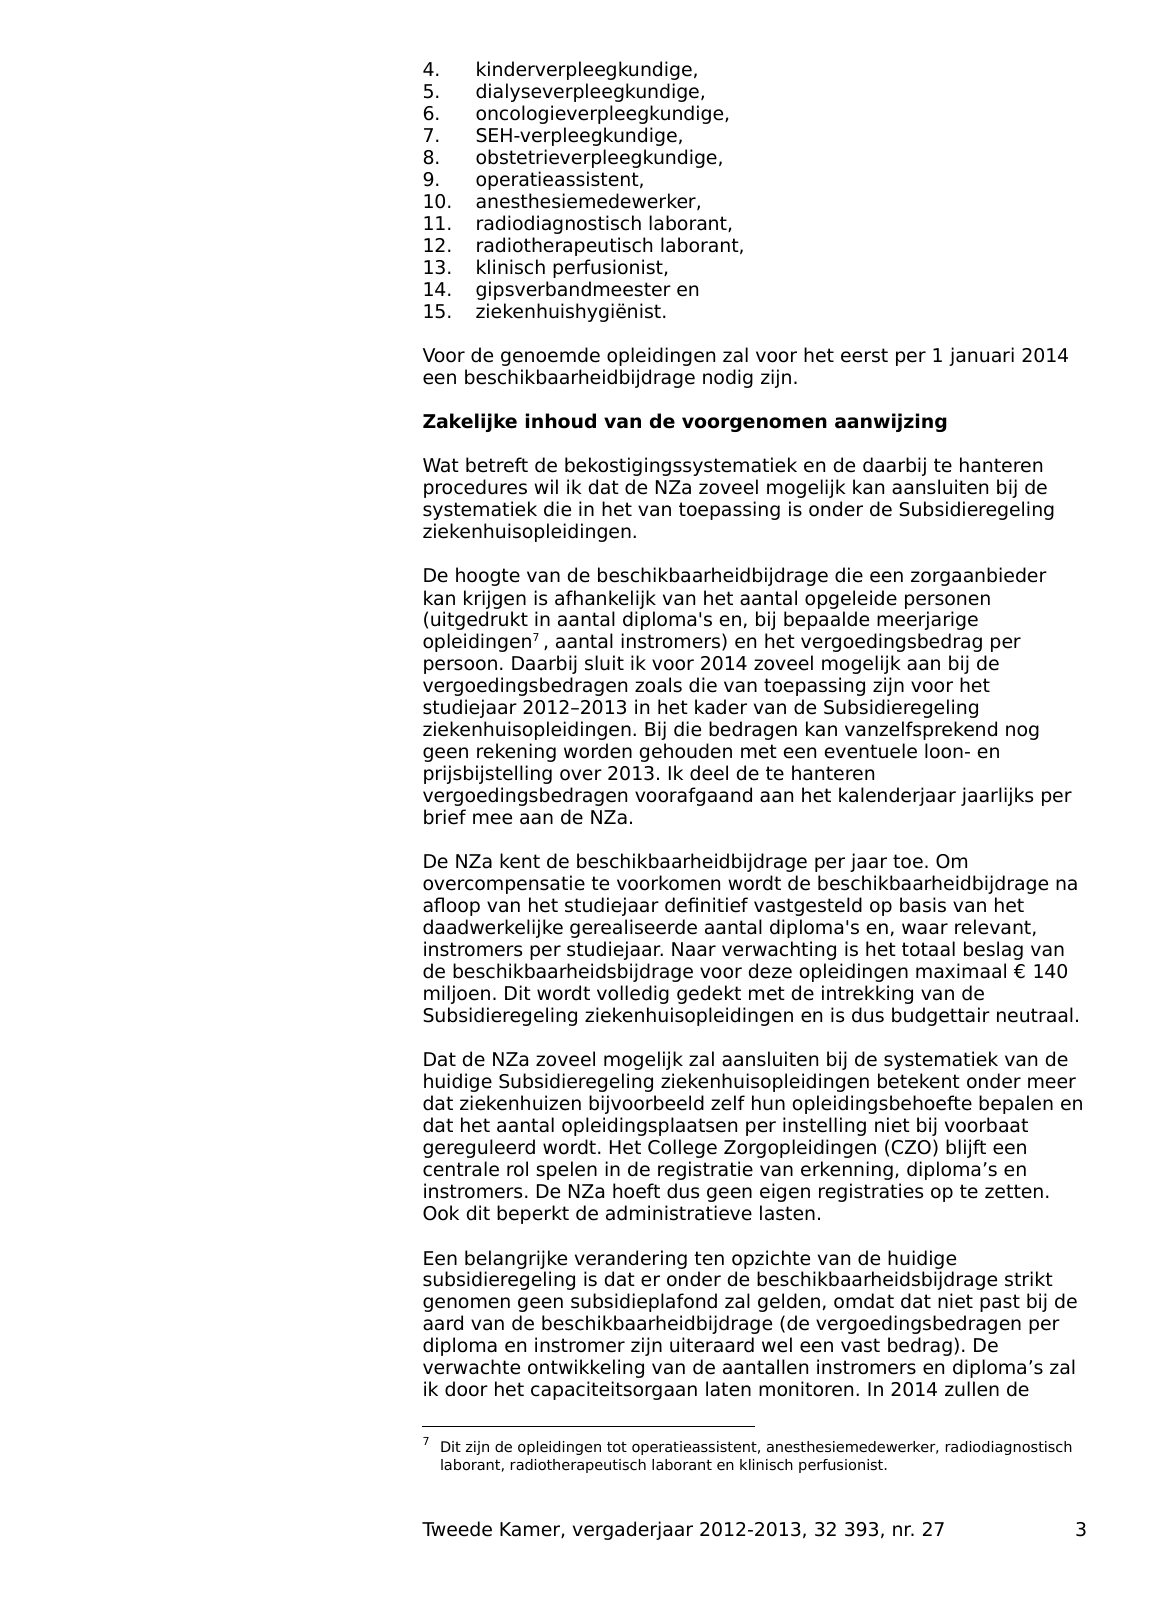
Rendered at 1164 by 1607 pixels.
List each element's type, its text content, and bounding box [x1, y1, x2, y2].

text Dat de NZa zoveel mogelijk zal aansluiten bij de systematiek van de huidige Subsidieregeling ziekenhuisopleidingen betekent onder meer dat ziekenhuizen bijvoorbeeld zelf hun opleidingsbehoefte bepalen en dat het aantal opleidingsplaatsen per instelling niet bij voorbaat gereguleerd wordt. Het College Zorgopleidingen (CZO) blijft een centrale rol spelen in de registratie van erkenning, diploma’s en instromers. De NZa hoeft dus geen eigen registraties op te zetten. Ook dit beperkt de administratieve lasten. [422, 1049, 1087, 1225]
text Dit zijn de opleidingen tot operatieassistent, anesthesiemedewerker, radiodiagnostisch laborant, radiotherapeutisch laborant en klinisch perfusionist. [422, 1435, 1087, 1474]
text 4. kinderverpleegkundige, [422, 59, 1087, 81]
text De NZa kent de beschikbaarheidbijdrage per jaar toe. Om overcompensatie te voorkomen wordt de beschikbaarheidbijdrage na afloop van het studiejaar definitief vastgesteld op basis van het daadwerkelijke gerealiseerde aantal diploma's en, waar relevant, instromers per studiejaar. Naar verwachting is het totaal beslag van de beschikbaarheidsbijdrage voor deze opleidingen maximaal € 140 miljoen. Dit wordt volledig gedekt met de intrekking van de Subsidieregeling ziekenhuisopleidingen en is dus budgettair neutraal. [422, 851, 1087, 1027]
text 5. dialyseverpleegkundige, [422, 81, 1087, 103]
subtitle Zakelijke inhoud van de voorgenomen aanwijzing [422, 411, 1087, 433]
text 14. gipsverbandmeester en [422, 279, 1087, 301]
text 15. ziekenhuishygiënist. [422, 301, 1087, 323]
text Wat betreft de bekostigingssystematiek en de daarbij te hanteren procedures wil ik dat de NZa zoveel mogelijk kan aansluiten bij de systematiek die in het van toepassing is onder de Subsidieregeling ziekenhuisopleidingen. [422, 455, 1087, 543]
text 9. operatieassistent, [422, 169, 1087, 191]
text 12. radiotherapeutisch laborant, [422, 235, 1087, 257]
text 13. klinisch perfusionist, [422, 257, 1087, 279]
text Voor de genoemde opleidingen zal voor het eerst per 1 januari 2014 een beschikbaarheidbijdrage nodig zijn. [422, 345, 1087, 389]
text De hoogte van de beschikbaarheidbijdrage die een zorgaanbieder kan krijgen is afhankelijk van het aantal opgeleide personen (uitgedrukt in aantal diploma's en, bij bepaalde meerjarige opleidingen, aantal instromers) en het vergoedingsbedrag per persoon. Daarbij sluit ik voor 2014 zoveel mogelijk aan bij de vergoedingsbedragen zoals die van toepassing zijn voor het studiejaar 2012–2013 in het kader van de Subsidieregeling ziekenhuisopleidingen. Bij die bedragen kan vanzelfsprekend nog geen rekening worden gehouden met een eventuele loon- en prijsbijstelling over 2013. Ik deel de te hanteren vergoedingsbedragen voorafgaand aan het kalenderjaar jaarlijks per brief mee aan de NZa. [422, 565, 1087, 829]
text 11. radiodiagnostisch laborant, [422, 213, 1087, 235]
text 6. oncologieverpleegkundige, [422, 103, 1087, 125]
text 10. anesthesiemedewerker, [422, 191, 1087, 213]
text 8. obstetrieverpleegkundige, [422, 147, 1087, 169]
text Een belangrijke verandering ten opzichte van de huidige subsidieregeling is dat er onder de beschikbaarheidsbijdrage strikt genomen geen subsidieplafond zal gelden, omdat dat niet past bij de aard van de beschikbaarheidbijdrage (de vergoedingsbedragen per diploma en instromer zijn uiteraard wel een vast bedrag). De verwachte ontwikkeling van de aantallen instromers en diploma’s zal ik door het capaciteitsorgaan laten monitoren. In 2014 zullen de [422, 1247, 1087, 1401]
text 7. SEH-verpleegkundige, [422, 125, 1087, 147]
